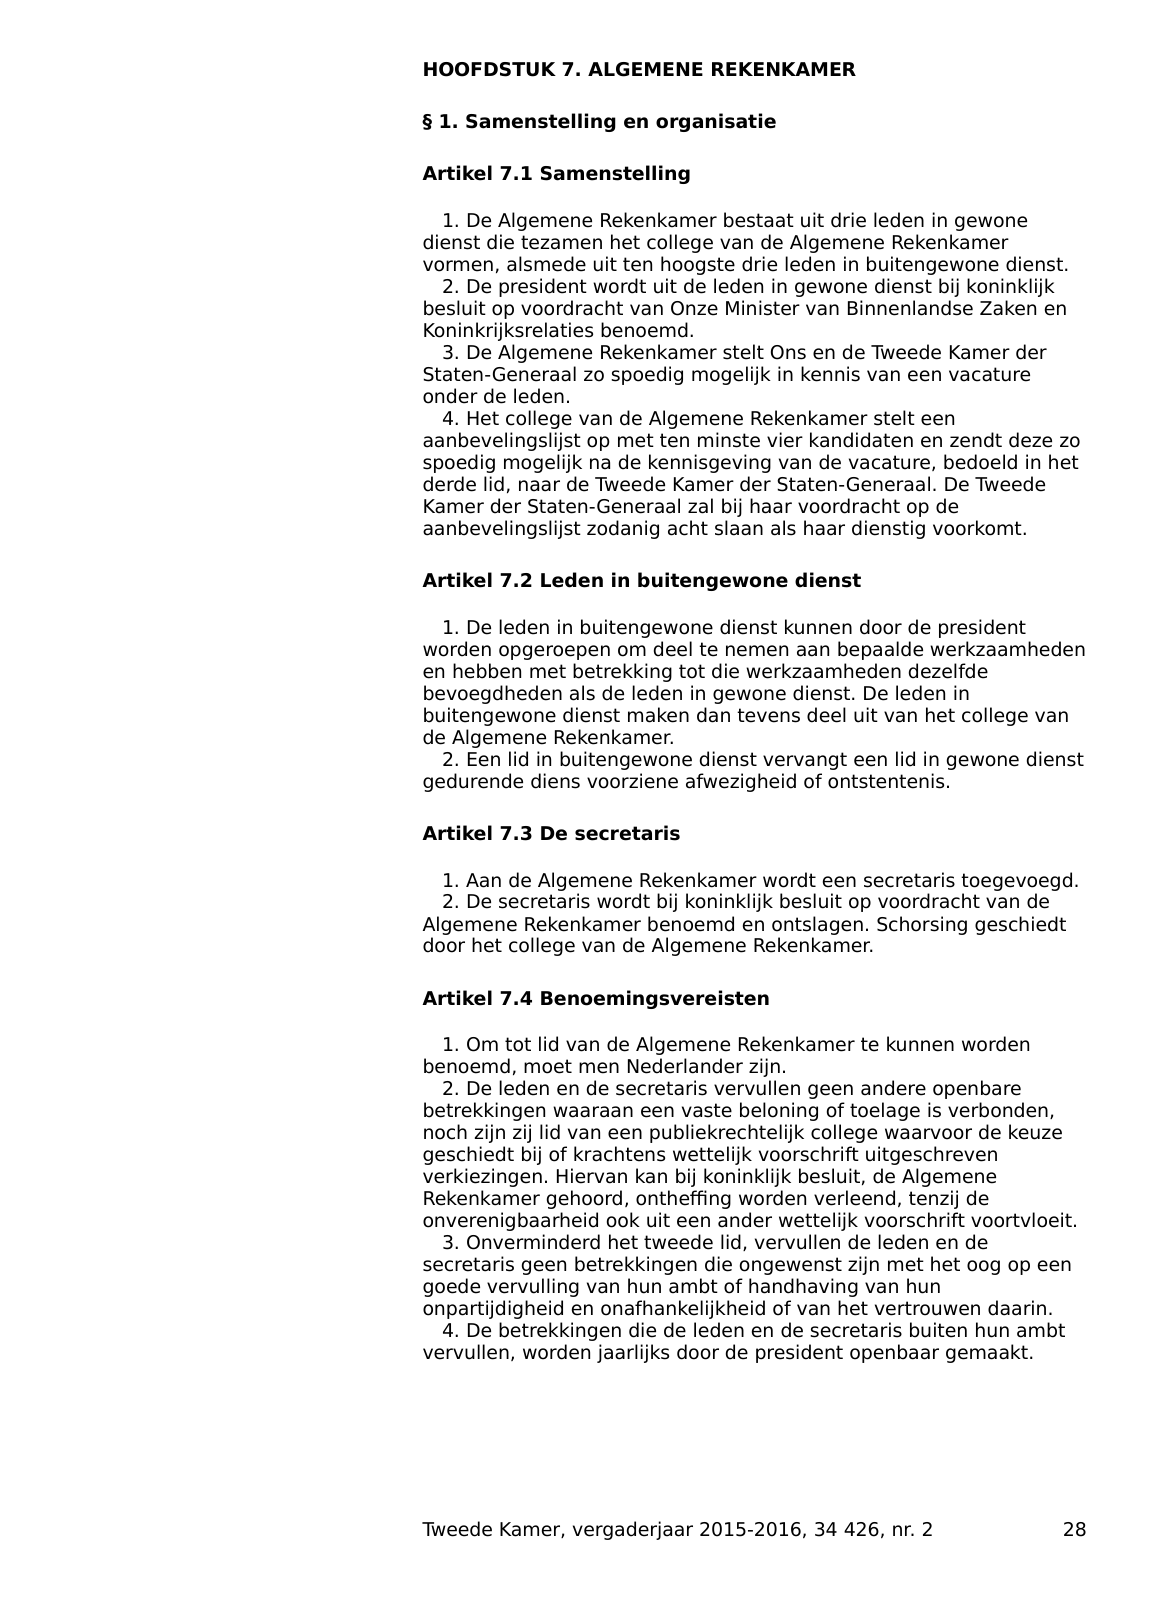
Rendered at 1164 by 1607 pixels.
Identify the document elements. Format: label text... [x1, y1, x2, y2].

subtitle HOOFDSTUK 7. ALGEMENE REKENKAMER [422, 59, 1087, 81]
subtitle § 1. Samenstelling en organisatie [422, 111, 1087, 133]
text 4. De betrekkingen die de leden en de secretaris buiten hun ambt vervullen, worden jaarlijks door de president openbaar gemaakt. [422, 1320, 1087, 1364]
subtitle Artikel 7.1 Samenstelling [422, 163, 1087, 185]
text 1. De leden in buitengewone dienst kunnen door de president worden opgeroepen om deel te nemen aan bepaalde werkzaamheden en hebben met betrekking tot die werkzaamheden dezelfde bevoegdheden als de leden in gewone dienst. De leden in buitengewone dienst maken dan tevens deel uit van het college van de Algemene Rekenkamer. [422, 617, 1087, 748]
text 3. Onverminderd het tweede lid, vervullen de leden en de secretaris geen betrekkingen die ongewenst zijn met het oog op een goede vervulling van hun ambt of handhaving van hun onpartijdigheid en onafhankelijkheid of van het vertrouwen daarin. [422, 1232, 1087, 1320]
text 2. De president wordt uit de leden in gewone dienst bij koninklijk besluit op voordracht van Onze Minister van Binnenlandse Zaken en Koninkrijksrelaties benoemd. [422, 276, 1087, 342]
text 2. De leden en de secretaris vervullen geen andere openbare betrekkingen waaraan een vaste beloning of toelage is verbonden, noch zijn zij lid van een publiekrechtelijk college waarvoor de keuze geschiedt bij of krachtens wettelijk voorschrift uitgeschreven verkiezingen. Hiervan kan bij koninklijk besluit, de Algemene Rekenkamer gehoord, ontheffing worden verleend, tenzij de onverenigbaarheid ook uit een ander wettelijk voorschrift voortvloeit. [422, 1078, 1087, 1232]
subtitle Artikel 7.3 De secretaris [422, 822, 1087, 844]
subtitle Artikel 7.4 Benoemingsvereisten [422, 987, 1087, 1009]
text 1. Om tot lid van de Algemene Rekenkamer te kunnen worden benoemd, moet men Nederlander zijn. [422, 1034, 1087, 1078]
subtitle Artikel 7.2 Leden in buitengewone dienst [422, 570, 1087, 592]
text 3. De Algemene Rekenkamer stelt Ons en de Tweede Kamer der Staten-Generaal zo spoedig mogelijk in kennis van een vacature onder de leden. [422, 342, 1087, 408]
text 2. Een lid in buitengewone dienst vervangt een lid in gewone dienst gedurende diens voorziene afwezigheid of ontstentenis. [422, 748, 1087, 792]
text 4. Het college van de Algemene Rekenkamer stelt een aanbevelingslijst op met ten minste vier kandidaten en zendt deze zo spoedig mogelijk na de kennisgeving van de vacature, bedoeld in het derde lid, naar de Tweede Kamer der Staten-Generaal. De Tweede Kamer der Staten-Generaal zal bij haar voordracht op de aanbevelingslijst zodanig acht slaan als haar dienstig voorkomt. [422, 408, 1087, 540]
text 1. De Algemene Rekenkamer bestaat uit drie leden in gewone dienst die tezamen het college van de Algemene Rekenkamer vormen, alsmede uit ten hoogste drie leden in buitengewone dienst. [422, 210, 1087, 276]
text 2. De secretaris wordt bij koninklijk besluit op voordracht van de Algemene Rekenkamer benoemd en ontslagen. Schorsing geschiedt door het college van de Algemene Rekenkamer. [422, 891, 1087, 957]
text 1. Aan de Algemene Rekenkamer wordt een secretaris toegevoegd. [422, 869, 1087, 891]
